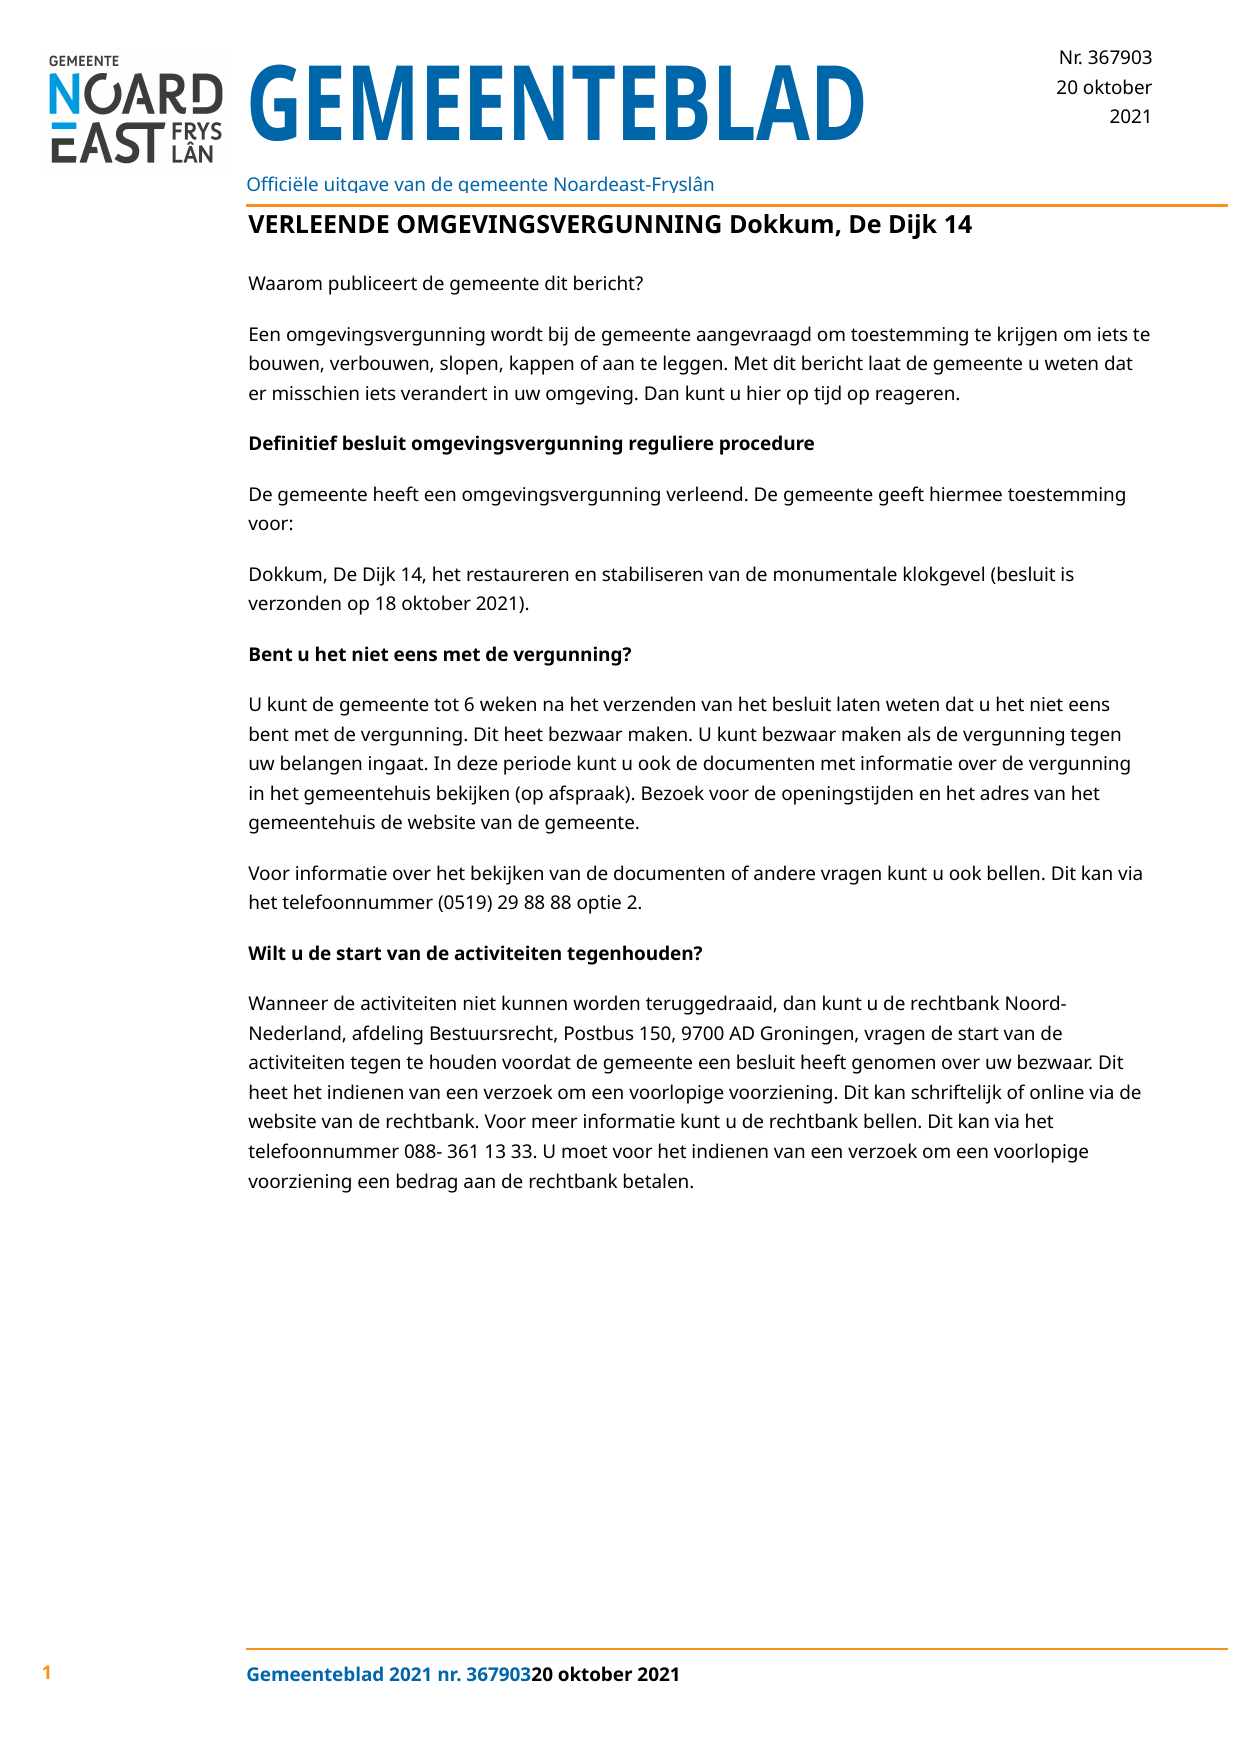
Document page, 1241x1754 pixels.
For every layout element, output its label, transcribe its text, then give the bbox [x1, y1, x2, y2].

text VERLEENDE OMGEVINGSVERGUNNING Dokkum, De Dijk 14 [248, 207, 1152, 241]
text Bent u het niet eens met de vergunning? [248, 641, 1152, 666]
text Voor informatie over het bekijken van de documenten of andere vragen kunt u ook bellen. Dit kan via het telefoonnummer (0519) 29 88 88 optie 2. [248, 860, 1152, 915]
text U kunt de gemeente tot 6 weken na het verzenden van het besluit laten weten dat u het niet eens bent met de vergunning. Dit heet bezwaar maken. U kunt bezwaar maken als de vergunning tegen uw belangen ingaat. In deze periode kunt u ook de documenten met informatie over de vergunning in het gemeentehuis bekijken (op afspraak). Bezoek voor de openingstijden en het adres van het gemeentehuis de website van de gemeente. [248, 691, 1152, 835]
text Waarom publiceert de gemeente dit bericht? [248, 270, 1152, 296]
picture [41, 47, 231, 172]
text Een omgevingsvergunning wordt bij de gemeente aangevraagd om toestemming te krijgen om iets te bouwen, verbouwen, slopen, kappen of aan te leggen. Met dit bericht laat de gemeente u weten dat er misschien iets verandert in uw omgeving. Dan kunt u hier op tijd op reageren. [248, 321, 1152, 406]
text Definitief besluit omgevingsvergunning reguliere procedure [248, 430, 1152, 456]
text Dokkum, De Dijk 14, het restaureren en stabiliseren van de monumentale klokgevel (besluit is verzonden op 18 oktober 2021). [248, 561, 1152, 616]
text De gemeente heeft een omgevingsvergunning verleend. De gemeente geeft hiermee toestemming voor: [248, 481, 1152, 536]
text Wanneer de activiteiten niet kunnen worden teruggedraaid, dan kunt u de rechtbank Noord-Nederland, afdeling Bestuursrecht, Postbus 150, 9700 AD Groningen, vragen de start van de activiteiten tegen te houden voordat de gemeente een besluit heeft genomen over uw bezwaar. Dit heet het indienen van een verzoek om een voorlopige voorziening. Dit kan schriftelijk of online via de website van de rechtbank. Voor meer informatie kunt u de rechtbank bellen. Dit kan via het telefoonnummer 088- 361 13 33. U moet voor het indienen van een verzoek om een voorlopige voorziening een bedrag aan de rechtbank betalen. [248, 990, 1152, 1193]
text Wilt u de start van de activiteiten tegenhouden? [248, 940, 1152, 966]
